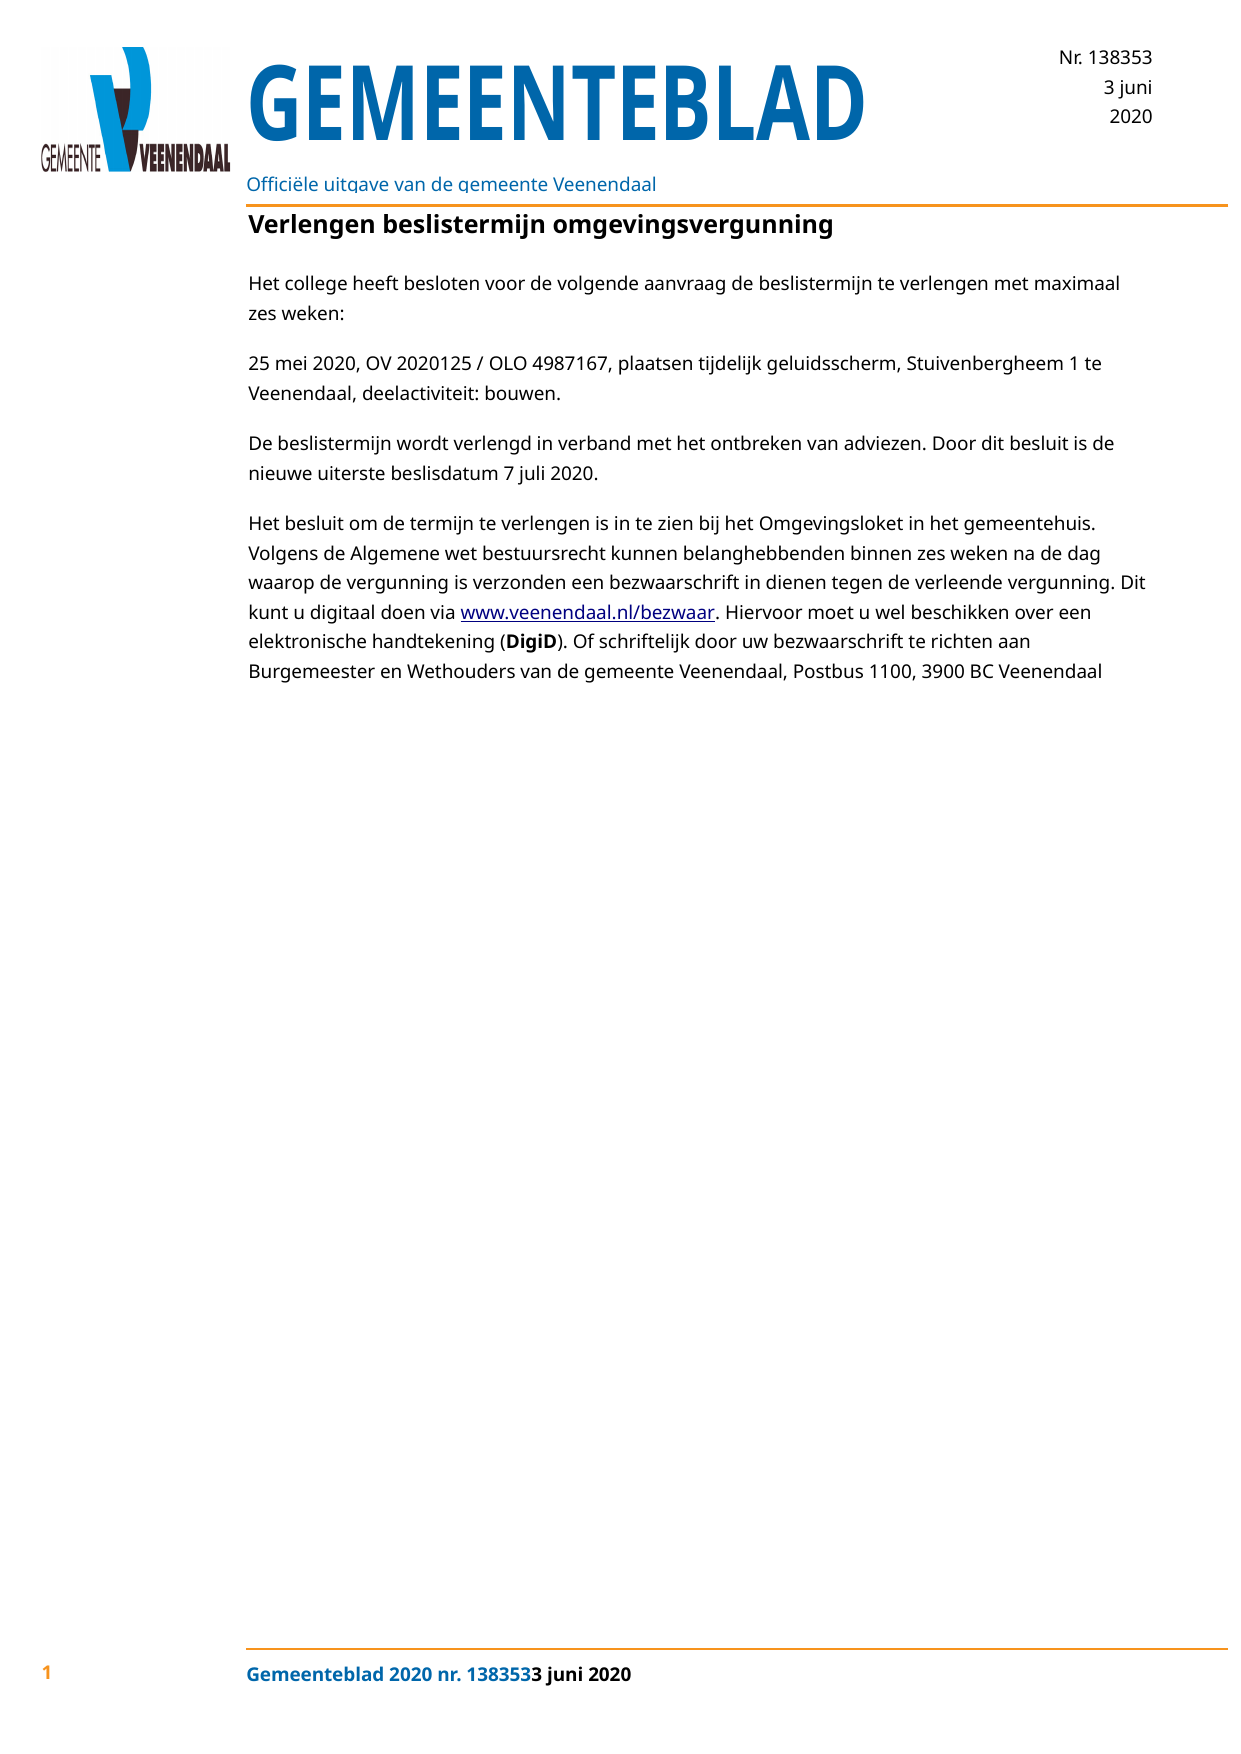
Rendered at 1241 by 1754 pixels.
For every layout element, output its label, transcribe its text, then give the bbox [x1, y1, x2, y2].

text 25 mei 2020, OV 2020125 / OLO 4987167, plaatsen tijdelijk geluidsscherm, Stuivenbergheem 1 te Veenendaal, deelactiviteit: bouwen. [248, 350, 1152, 406]
text Het college heeft besloten voor de volgende aanvraag de beslistermijn te verlengen met maximaal zes weken: [248, 270, 1152, 326]
text Het besluit om de termijn te verlengen is in te zien bij het Omgevingsloket in het gemeentehuis. Volgens de Algemene wet bestuursrecht kunnen belanghebbenden binnen zes weken na de dag waarop de vergunning is verzonden een bezwaarschrift in dienen tegen de verleende vergunning. Dit kunt u digitaal doen via www.veenendaal.nl/bezwaar. Hiervoor moet u wel beschikken over een elektronische handtekening (DigiD). Of schriftelijk door uw bezwaarschrift te richten aan Burgemeester en Wethouders van de gemeente Veenendaal, Postbus 1100, 3900 BC Veenendaal [248, 510, 1152, 684]
picture [123, 47, 231, 172]
text Verlengen beslistermijn omgevingsvergunning [248, 207, 1152, 241]
text De beslistermijn wordt verlengd in verband met het ontbreken van adviezen. Door dit besluit is de nieuwe uiterste beslisdatum 7 juli 2020. [248, 430, 1152, 486]
picture [41, 47, 130, 172]
